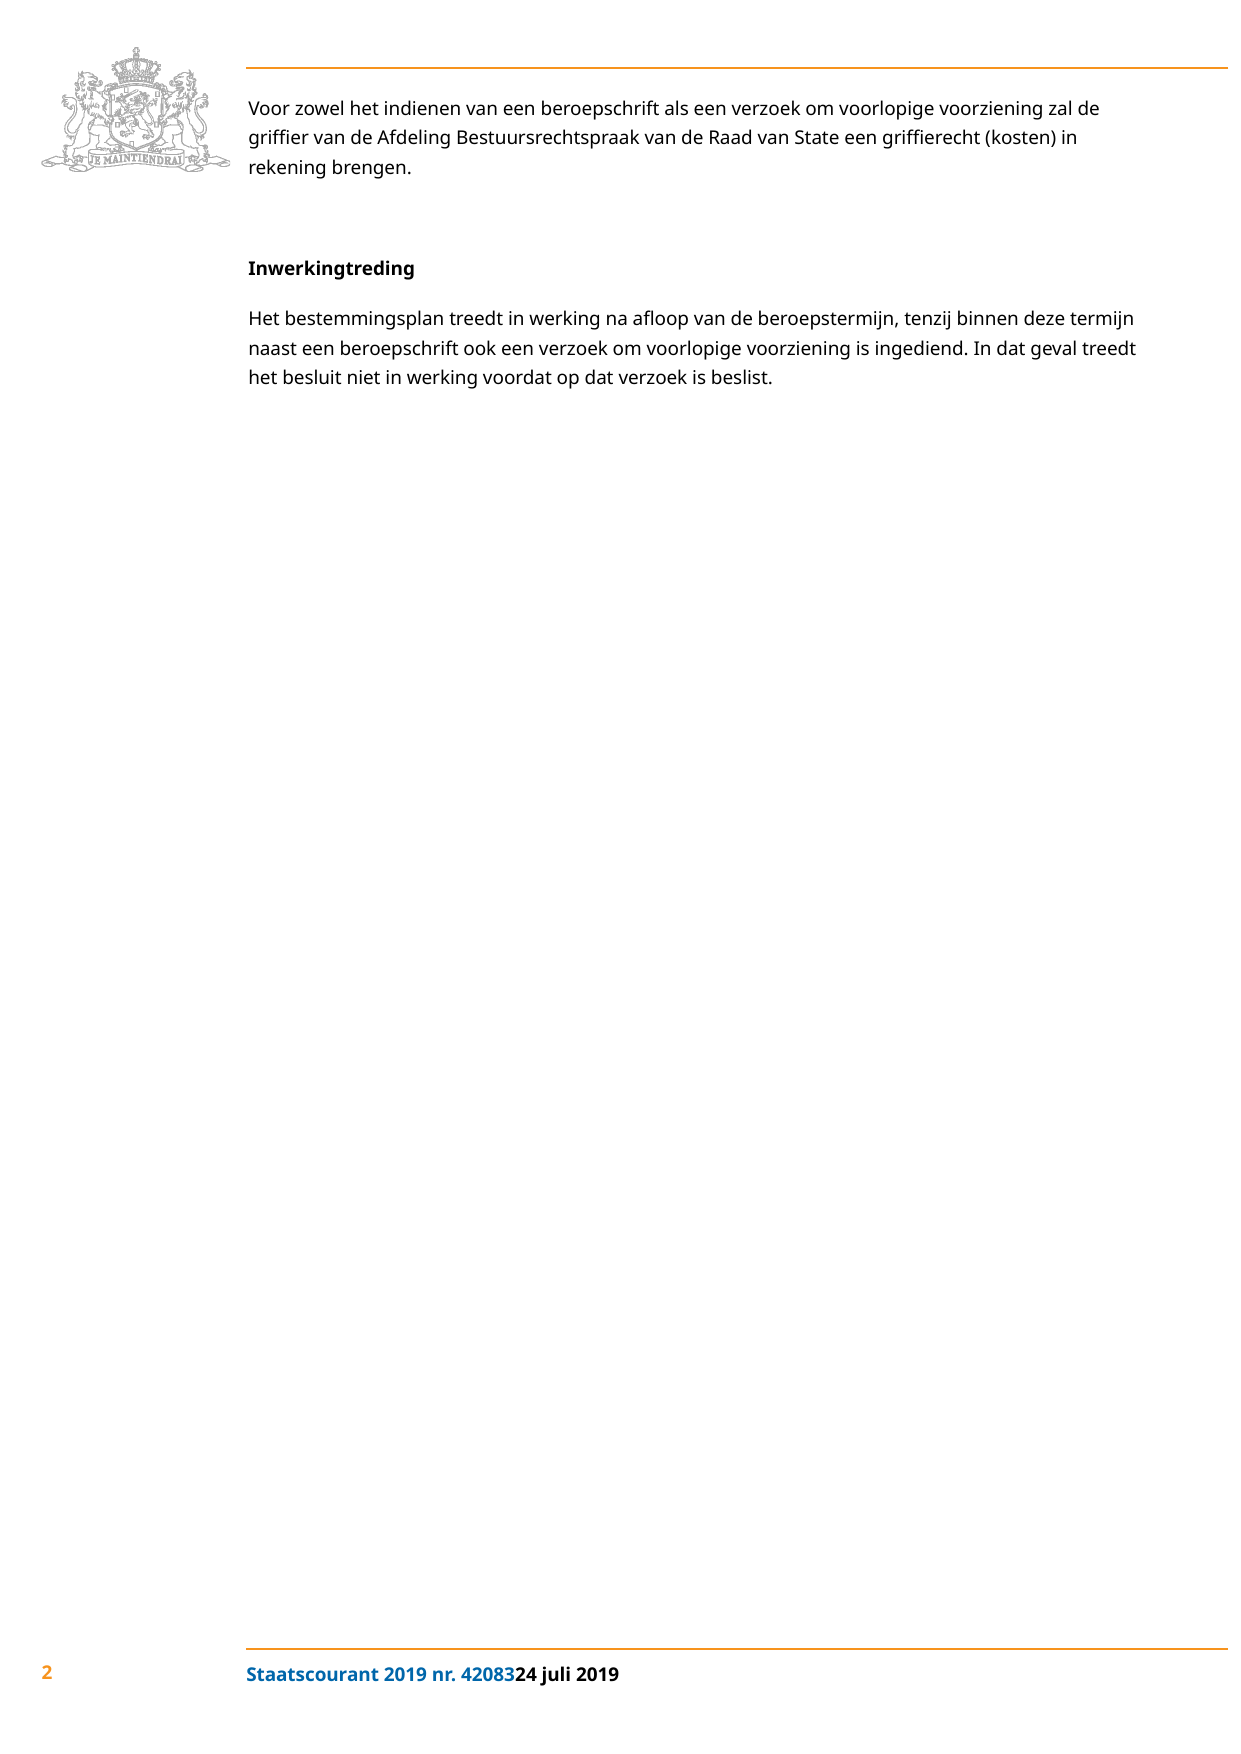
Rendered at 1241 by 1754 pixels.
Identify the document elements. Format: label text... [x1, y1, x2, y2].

text Inwerkingtreding [248, 255, 1152, 281]
text Voor zowel het indienen van een beroepschrift als een verzoek om voorlopige voorziening zal de griffier van de Afdeling Bestuursrechtspraak van de Raad van State een griffierecht (kosten) in rekening brengen. [248, 95, 1152, 180]
picture [41, 47, 231, 172]
text Het bestemmingsplan treedt in werking na afloop van de beroepstermijn, tenzij binnen deze termijn naast een beroepschrift ook een verzoek om voorlopige voorziening is ingediend. In dat geval treedt het besluit niet in werking voordat op dat verzoek is beslist. [248, 305, 1152, 390]
